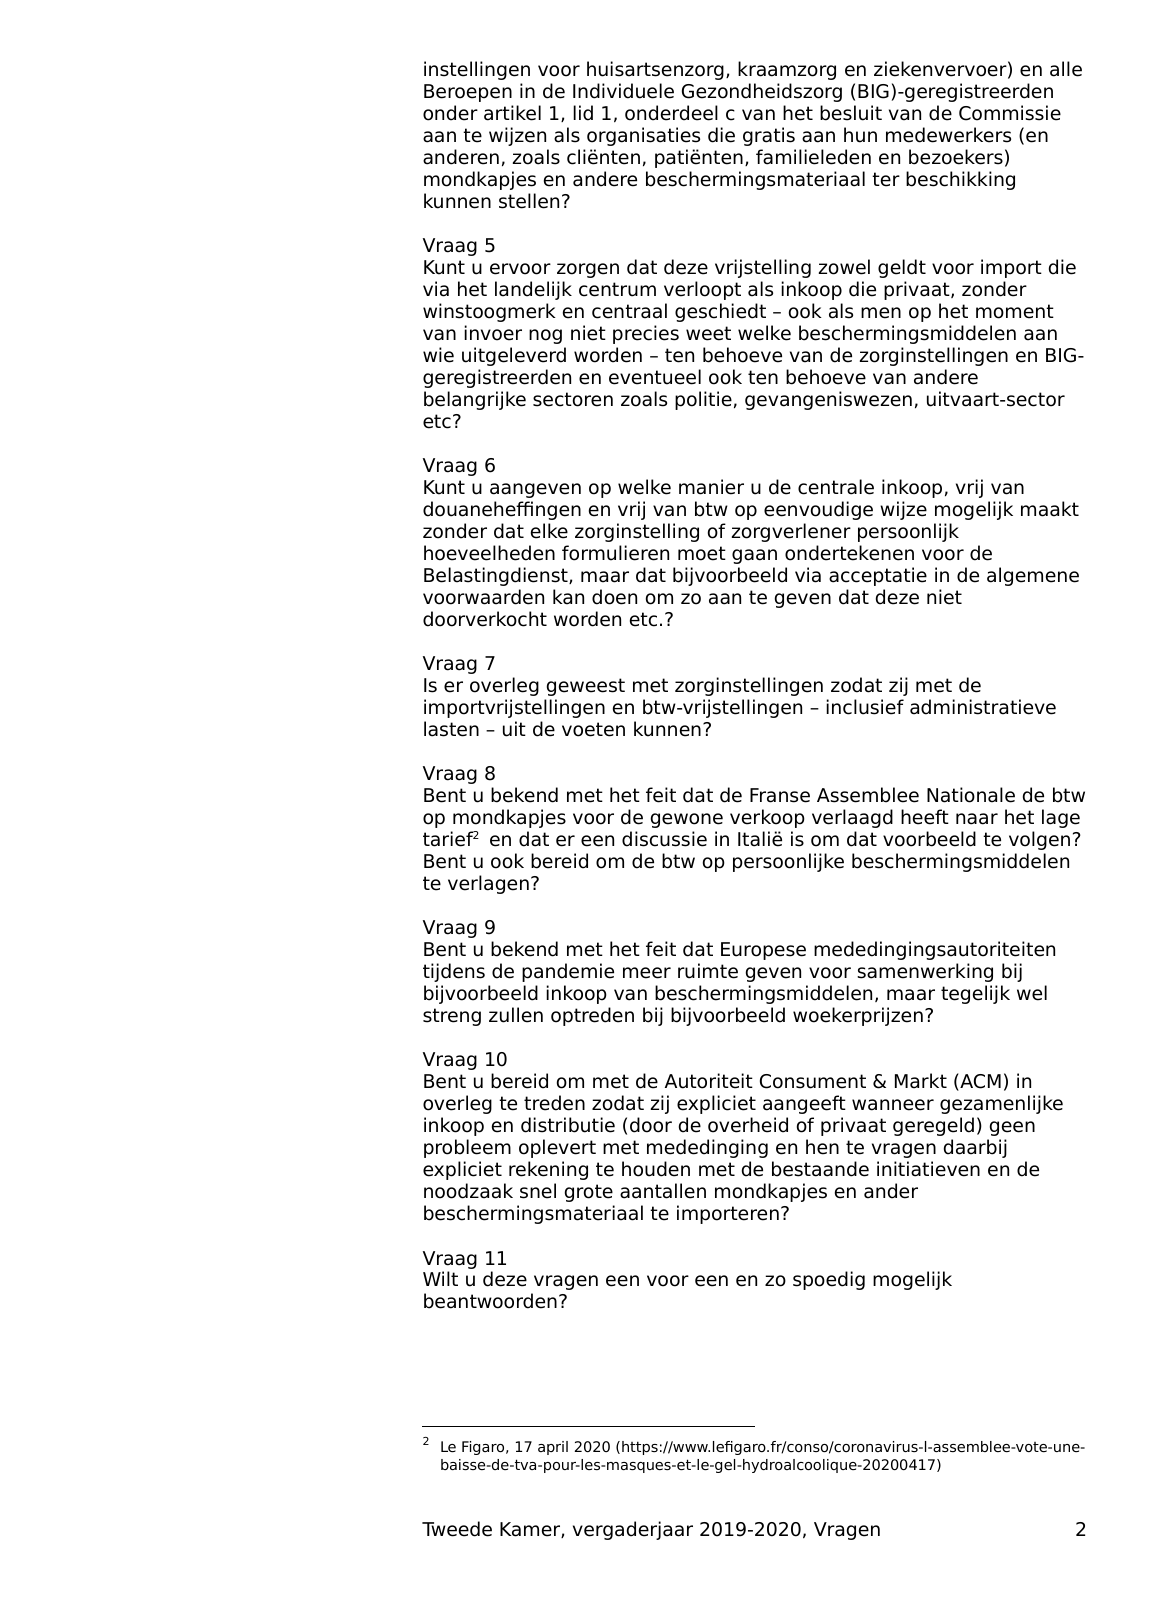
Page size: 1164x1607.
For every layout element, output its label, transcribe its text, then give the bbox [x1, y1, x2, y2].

text Vraag 9 [422, 917, 1087, 939]
text Vraag 5 [422, 235, 1087, 257]
text instellingen voor huisartsenzorg, kraamzorg en ziekenvervoer) en alle Beroepen in de Individuele Gezondheidszorg (BIG)-geregistreerden onder artikel 1, lid 1, onderdeel c van het besluit van de Commissie aan te wijzen als organisaties die gratis aan hun medewerkers (en anderen, zoals cliënten, patiënten, familieleden en bezoekers) mondkapjes en andere beschermingsmateriaal ter beschikking kunnen stellen? [422, 59, 1087, 213]
text Wilt u deze vragen een voor een en zo spoedig mogelijk beantwoorden? [422, 1269, 1087, 1313]
text Bent u bereid om met de Autoriteit Consument & Markt (ACM) in overleg te treden zodat zij expliciet aangeeft wanneer gezamenlijke inkoop en distributie (door de overheid of privaat geregeld) geen probleem oplevert met mededinging en hen te vragen daarbij expliciet rekening te houden met de bestaande initiatieven en de noodzaak snel grote aantallen mondkapjes en ander beschermingsmateriaal te importeren? [422, 1071, 1087, 1225]
text Vraag 11 [422, 1247, 1087, 1269]
text Kunt u ervoor zorgen dat deze vrijstelling zowel geldt voor import die via het landelijk centrum verloopt als inkoop die privaat, zonder winstoogmerk en centraal geschiedt – ook als men op het moment van invoer nog niet precies weet welke beschermingsmiddelen aan wie uitgeleverd worden – ten behoeve van de zorginstellingen en BIG-geregistreerden en eventueel ook ten behoeve van andere belangrijke sectoren zoals politie, gevangeniswezen, uitvaart-sector etc? [422, 257, 1087, 433]
text Bent u bekend met het feit dat Europese mededingingsautoriteiten tijdens de pandemie meer ruimte geven voor samenwerking bij bijvoorbeeld inkoop van beschermingsmiddelen, maar tegelijk wel streng zullen optreden bij bijvoorbeeld woekerprijzen? [422, 939, 1087, 1027]
text Bent u bekend met het feit dat de Franse Assemblee Nationale de btw op mondkapjes voor de gewone verkoop verlaagd heeft naar het lage tarief en dat er een discussie in Italië is om dat voorbeeld te volgen? Bent u ook bereid om de btw op persoonlijke beschermingsmiddelen te verlagen? [422, 785, 1087, 895]
text Vraag 10 [422, 1049, 1087, 1071]
text Le Figaro, 17 april 2020 (https://www.lefigaro.fr/conso/coronavirus-l-assemblee-vote-une-baisse-de-tva-pour-les-masques-et-le-gel-hydroalcoolique-20200417) [422, 1435, 1087, 1474]
text Is er overleg geweest met zorginstellingen zodat zij met de importvrijstellingen en btw-vrijstellingen – inclusief administratieve lasten – uit de voeten kunnen? [422, 675, 1087, 741]
text Kunt u aangeven op welke manier u de centrale inkoop, vrij van douaneheffingen en vrij van btw op eenvoudige wijze mogelijk maakt zonder dat elke zorginstelling of zorgverlener persoonlijk hoeveelheden formulieren moet gaan ondertekenen voor de Belastingdienst, maar dat bijvoorbeeld via acceptatie in de algemene voorwaarden kan doen om zo aan te geven dat deze niet doorverkocht worden etc.? [422, 477, 1087, 631]
text Vraag 6 [422, 455, 1087, 477]
text Vraag 7 [422, 653, 1087, 675]
text Vraag 8 [422, 763, 1087, 785]
